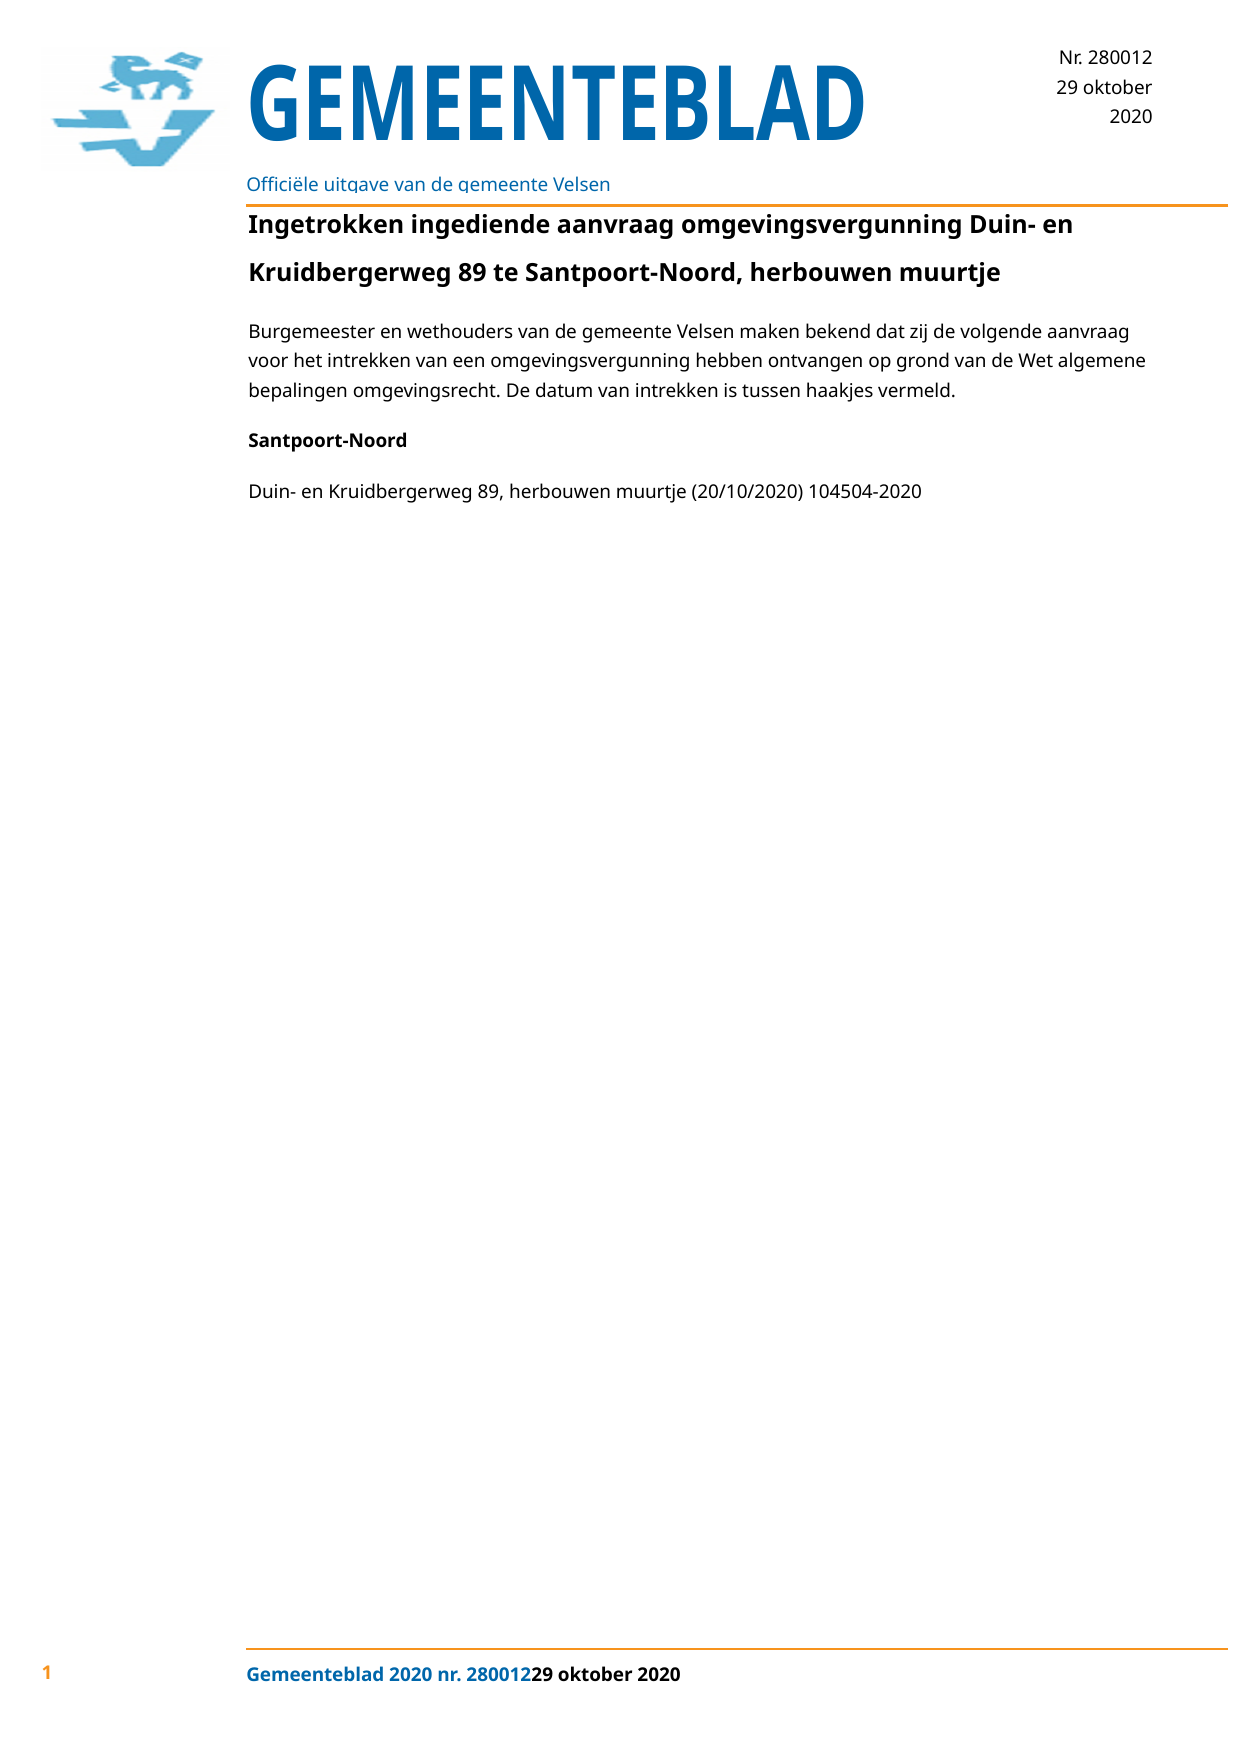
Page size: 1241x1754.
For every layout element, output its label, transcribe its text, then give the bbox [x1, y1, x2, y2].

picture [41, 47, 231, 172]
text Burgemeester en wethouders van de gemeente Velsen maken bekend dat zij de volgende aanvraag voor het intrekken van een omgevingsvergunning hebben ontvangen op grond van de Wet algemene bepalingen omgevingsrecht. De datum van intrekken is tussen haakjes vermeld. [248, 318, 1152, 403]
text Santpoort-Noord [248, 427, 1152, 453]
text Duin- en Kruidbergerweg 89, herbouwen muurtje (20/10/2020) 104504-2020 [248, 478, 1152, 504]
text Ingetrokken ingediende aanvraag omgevingsvergunning Duin- en Kruidbergerweg 89 te Santpoort-Noord, herbouwen muurtje [248, 207, 1152, 288]
